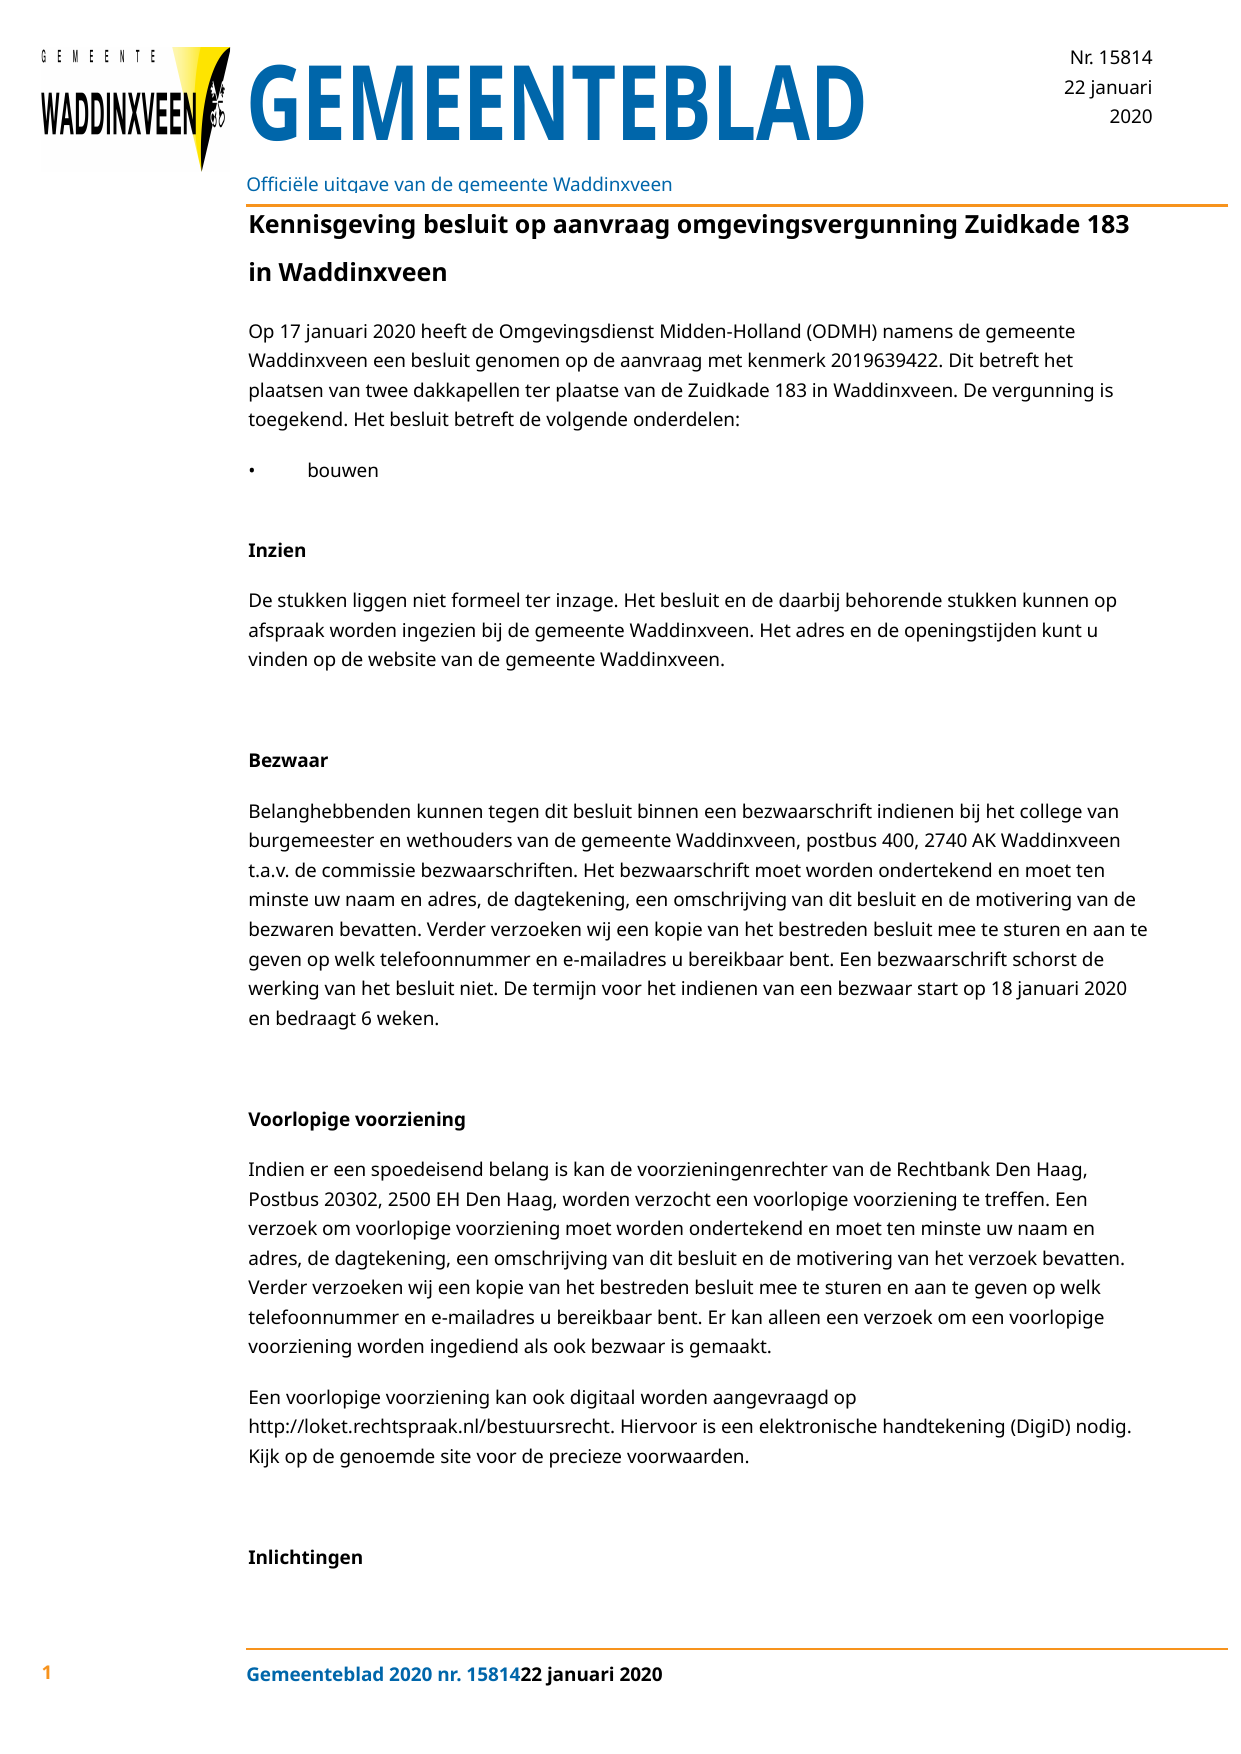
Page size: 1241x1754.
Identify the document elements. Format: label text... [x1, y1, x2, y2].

text Voorlopige voorziening [248, 1106, 1152, 1132]
text Een voorlopige voorziening kan ook digitaal worden aangevraagd op http://loket.rechtspraak.nl/bestuursrecht. Hiervoor is een elektronische handtekening (DigiD) nodig. Kijk op de genoemde site voor de precieze voorwaarden. [248, 1384, 1152, 1469]
text Bezwaar [248, 747, 1152, 773]
text Inzien [248, 537, 1152, 563]
text Kennisgeving besluit op aanvraag omgevingsvergunning Zuidkade 183 in Waddinxveen [248, 207, 1152, 288]
text Belanghebbenden kunnen tegen dit besluit binnen een bezwaarschrift indienen bij het college van burgemeester en wethouders van de gemeente Waddinxveen, postbus 400, 2740 AK Waddinxveen t.a.v. de commissie bezwaarschriften. Het bezwaarschrift moet worden ondertekend en moet ten minste uw naam en adres, de dagtekening, een omschrijving van dit besluit en de motivering van de bezwaren bevatten. Verder verzoeken wij een kopie van het bestreden besluit mee te sturen en aan te geven op welk telefoonnummer en e-mailadres u bereikbaar bent. Een bezwaarschrift schorst de werking van het besluit niet. De termijn voor het indienen van een bezwaar start op 18 januari 2020 en bedraagt 6 weken. [248, 798, 1152, 1031]
text Indien er een spoedeisend belang is kan de voorzieningenrechter van de Rechtbank Den Haag, Postbus 20302, 2500 EH Den Haag, worden verzocht een voorlopige voorziening te treffen. Een verzoek om voorlopige voorziening moet worden ondertekend en moet ten minste uw naam en adres, de dagtekening, een omschrijving van dit besluit en de motivering van het verzoek bevatten. Verder verzoeken wij een kopie van het bestreden besluit mee te sturen en aan te geven op welk telefoonnummer en e-mailadres u bereikbaar bent. Er kan alleen een verzoek om een voorlopige voorziening worden ingediend als ook bezwaar is gemaakt. [248, 1156, 1152, 1359]
text Op 17 januari 2020 heeft de Omgevingsdienst Midden-Holland (ODMH) namens de gemeente Waddinxveen een besluit genomen op de aanvraag met kenmerk 2019639422. Dit betreft het plaatsen van twee dakkapellen ter plaatse van de Zuidkade 183 in Waddinxveen. De vergunning is toegekend. Het besluit betreft de volgende onderdelen: [248, 318, 1152, 432]
text Inlichtingen [248, 1544, 1152, 1570]
picture [41, 47, 231, 172]
text De stukken liggen niet formeel ter inzage. Het besluit en de daarbij behorende stukken kunnen op afspraak worden ingezien bij de gemeente Waddinxveen. Het adres en de openingstijden kunt u vinden op de website van de gemeente Waddinxveen. [248, 587, 1152, 672]
list bouwen [248, 457, 1152, 483]
